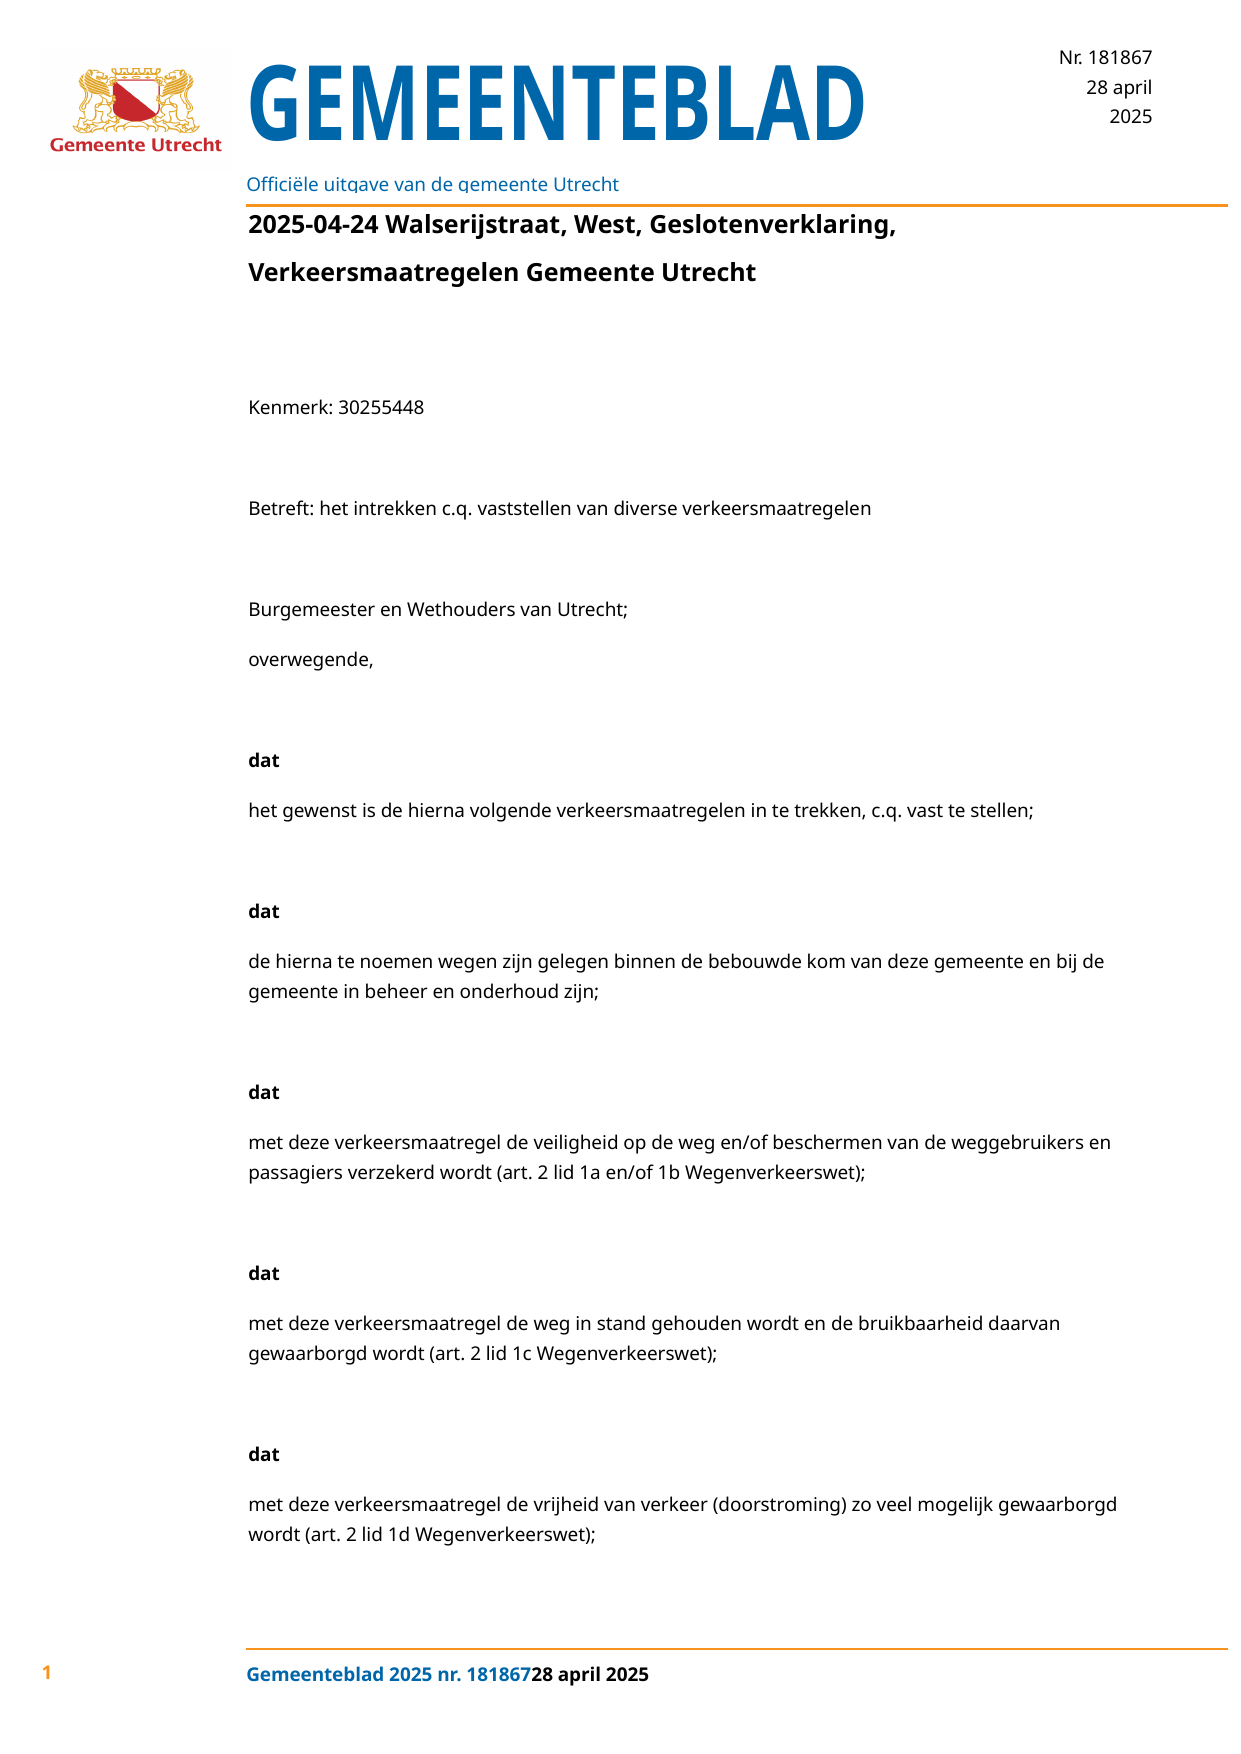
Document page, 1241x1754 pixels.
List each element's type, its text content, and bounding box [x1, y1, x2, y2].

picture [41, 47, 231, 172]
text Kenmerk: 30255448 [248, 394, 1152, 420]
text het gewenst is de hierna volgende verkeersmaatregelen in te trekken, c.q. vast te stellen; [248, 797, 1152, 823]
text dat [248, 1079, 1152, 1105]
text dat [248, 747, 1152, 773]
text met deze verkeersmaatregel de weg in stand gehouden wordt en de bruikbaarheid daarvan gewaarborgd wordt (art. 2 lid 1c Wegenverkeerswet); [248, 1310, 1152, 1366]
text dat [248, 898, 1152, 924]
text met deze verkeersmaatregel de vrijheid van verkeer (doorstroming) zo veel mogelijk gewaarborgd wordt (art. 2 lid 1d Wegenverkeerswet); [248, 1491, 1152, 1546]
text de hierna te noemen wegen zijn gelegen binnen de bebouwde kom van deze gemeente en bij de gemeente in beheer en onderhoud zijn; [248, 949, 1152, 1004]
text dat [248, 1441, 1152, 1466]
text dat [248, 1260, 1152, 1286]
text met deze verkeersmaatregel de veiligheid op de weg en/of beschermen van de weggebruikers en passagiers verzekerd wordt (art. 2 lid 1a en/of 1b Wegenverkeerswet); [248, 1129, 1152, 1185]
text Betreft: het intrekken c.q. vaststellen van diverse verkeersmaatregelen [248, 495, 1152, 521]
text overwegende, [248, 646, 1152, 672]
text Burgemeester en Wethouders van Utrecht; [248, 596, 1152, 621]
text 2025-04-24 Walserijstraat, West, Geslotenverklaring, Verkeersmaatregelen Gemeente Utrecht [248, 207, 1152, 288]
